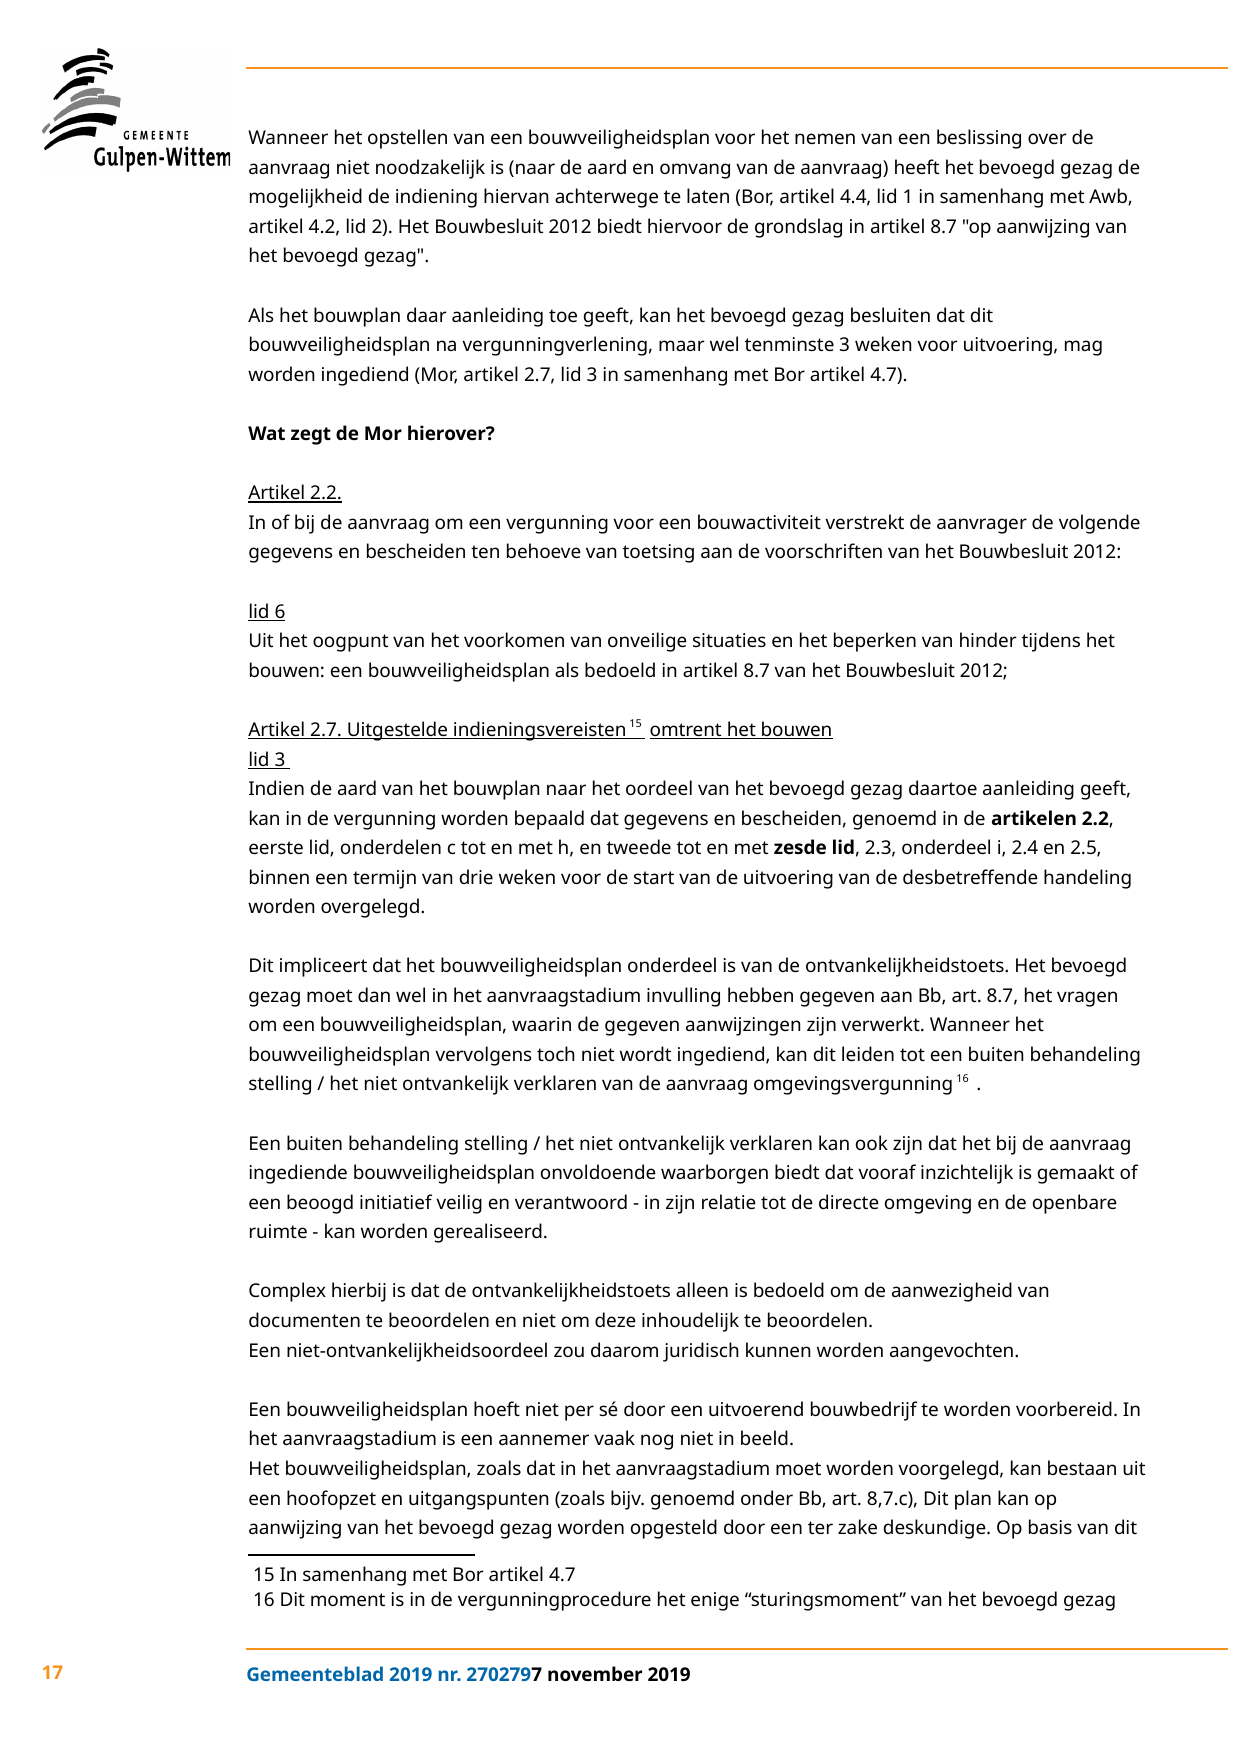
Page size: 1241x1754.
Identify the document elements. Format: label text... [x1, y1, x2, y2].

text Dit moment is in de vergunningprocedure het enige “sturingsmoment” van het bevoegd gezag [248, 1586, 1152, 1612]
text Het bouwveiligheidsplan, zoals dat in het aanvraagstadium moet worden voorgelegd, kan bestaan uit een hoofopzet en uitgangspunten (zoals bijv. genoemd onder Bb, art. 8,7.c), Dit plan kan op aanwijzing van het bevoegd gezag worden opgesteld door een ter zake deskundige. Op basis van dit [248, 1455, 1152, 1540]
text Dit impliceert dat het bouwveiligheidsplan onderdeel is van de ontvankelijkheidstoets. Het bevoegd gezag moet dan wel in het aanvraagstadium invulling hebben gegeven aan Bb, art. 8.7, het vragen om een bouwveiligheidsplan, waarin de gegeven aanwijzingen zijn verwerkt. Wanneer het bouwveiligheidsplan vervolgens toch niet wordt ingediend, kan dit leiden tot een buiten behandeling stelling / het niet ontvankelijk verklaren van de aanvraag omgevingsvergunning . [248, 952, 1152, 1096]
table_header Wat zegt de Mor hierover? Artikel 2.2. In of bij de aanvraag om een vergunning voor een bouwactiviteit verstrekt de aanvrager de volgende gegevens en bescheiden ten behoeve van toetsing aan de voorschriften van het Bouwbesluit 2012: lid 6 Uit het oogpunt van het voorkomen van onveilige situaties en het beperken van hinder tijdens het bouwen: een bouwveiligheidsplan als bedoeld in artikel 8.7 van het Bouwbesluit 2012; Artikel 2.7. Uitgestelde indieningsvereisten omtrent het bouwen lid 3 Indien de aard van het bouwplan naar het oordeel van het bevoegd gezag daartoe aanleiding geeft, kan in de vergunning worden bepaald dat gegevens en bescheiden, genoemd in de artikelen 2.2, eerste lid, onderdelen c tot en met h, en tweede tot en met zesde lid, 2.3, onderdeel i, 2.4 en 2.5, binnen een termijn van drie weken voor de start van de uitvoering van de desbetreffende handeling worden overgelegd. [248, 420, 1152, 919]
text Een niet-ontvankelijkheidsoordeel zou daarom juridisch kunnen worden aangevochten. [248, 1337, 1152, 1362]
text Een buiten behandeling stelling / het niet ontvankelijk verklaren kan ook zijn dat het bij de aanvraag ingediende bouwveiligheidsplan onvoldoende waarborgen biedt dat vooraf inzichtelijk is gemaakt of een beoogd initiatief veilig en verantwoord - in zijn relatie tot de directe omgeving en de openbare ruimte - kan worden gerealiseerd. [248, 1130, 1152, 1244]
text Complex hierbij is dat de ontvankelijkheidstoets alleen is bedoeld om de aanwezigheid van documenten te beoordelen en niet om deze inhoudelijk te beoordelen. [248, 1278, 1152, 1333]
text Wanneer het opstellen van een bouwveiligheidsplan voor het nemen van een beslissing over de aanvraag niet noodzakelijk is (naar de aard en omvang van de aanvraag) heeft het bevoegd gezag de mogelijkheid de indiening hiervan achterwege te laten (Bor, artikel 4.4, lid 1 in samenhang met Awb, artikel 4.2, lid 2). Het Bouwbesluit 2012 biedt hiervoor de grondslag in artikel 8.7 "op aanwijzing van het bevoegd gezag". [248, 124, 1152, 268]
picture [41, 47, 231, 172]
text Als het bouwplan daar aanleiding toe geeft, kan het bevoegd gezag besluiten dat dit bouwveiligheidsplan na vergunningverlening, maar wel tenminste 3 weken voor uitvoering, mag worden ingediend (Mor, artikel 2.7, lid 3 in samenhang met Bor artikel 4.7). [248, 302, 1152, 387]
text Een bouwveiligheidsplan hoeft niet per sé door een uitvoerend bouwbedrijf te worden voorbereid. In het aanvraagstadium is een aannemer vaak nog niet in beeld. [248, 1396, 1152, 1451]
